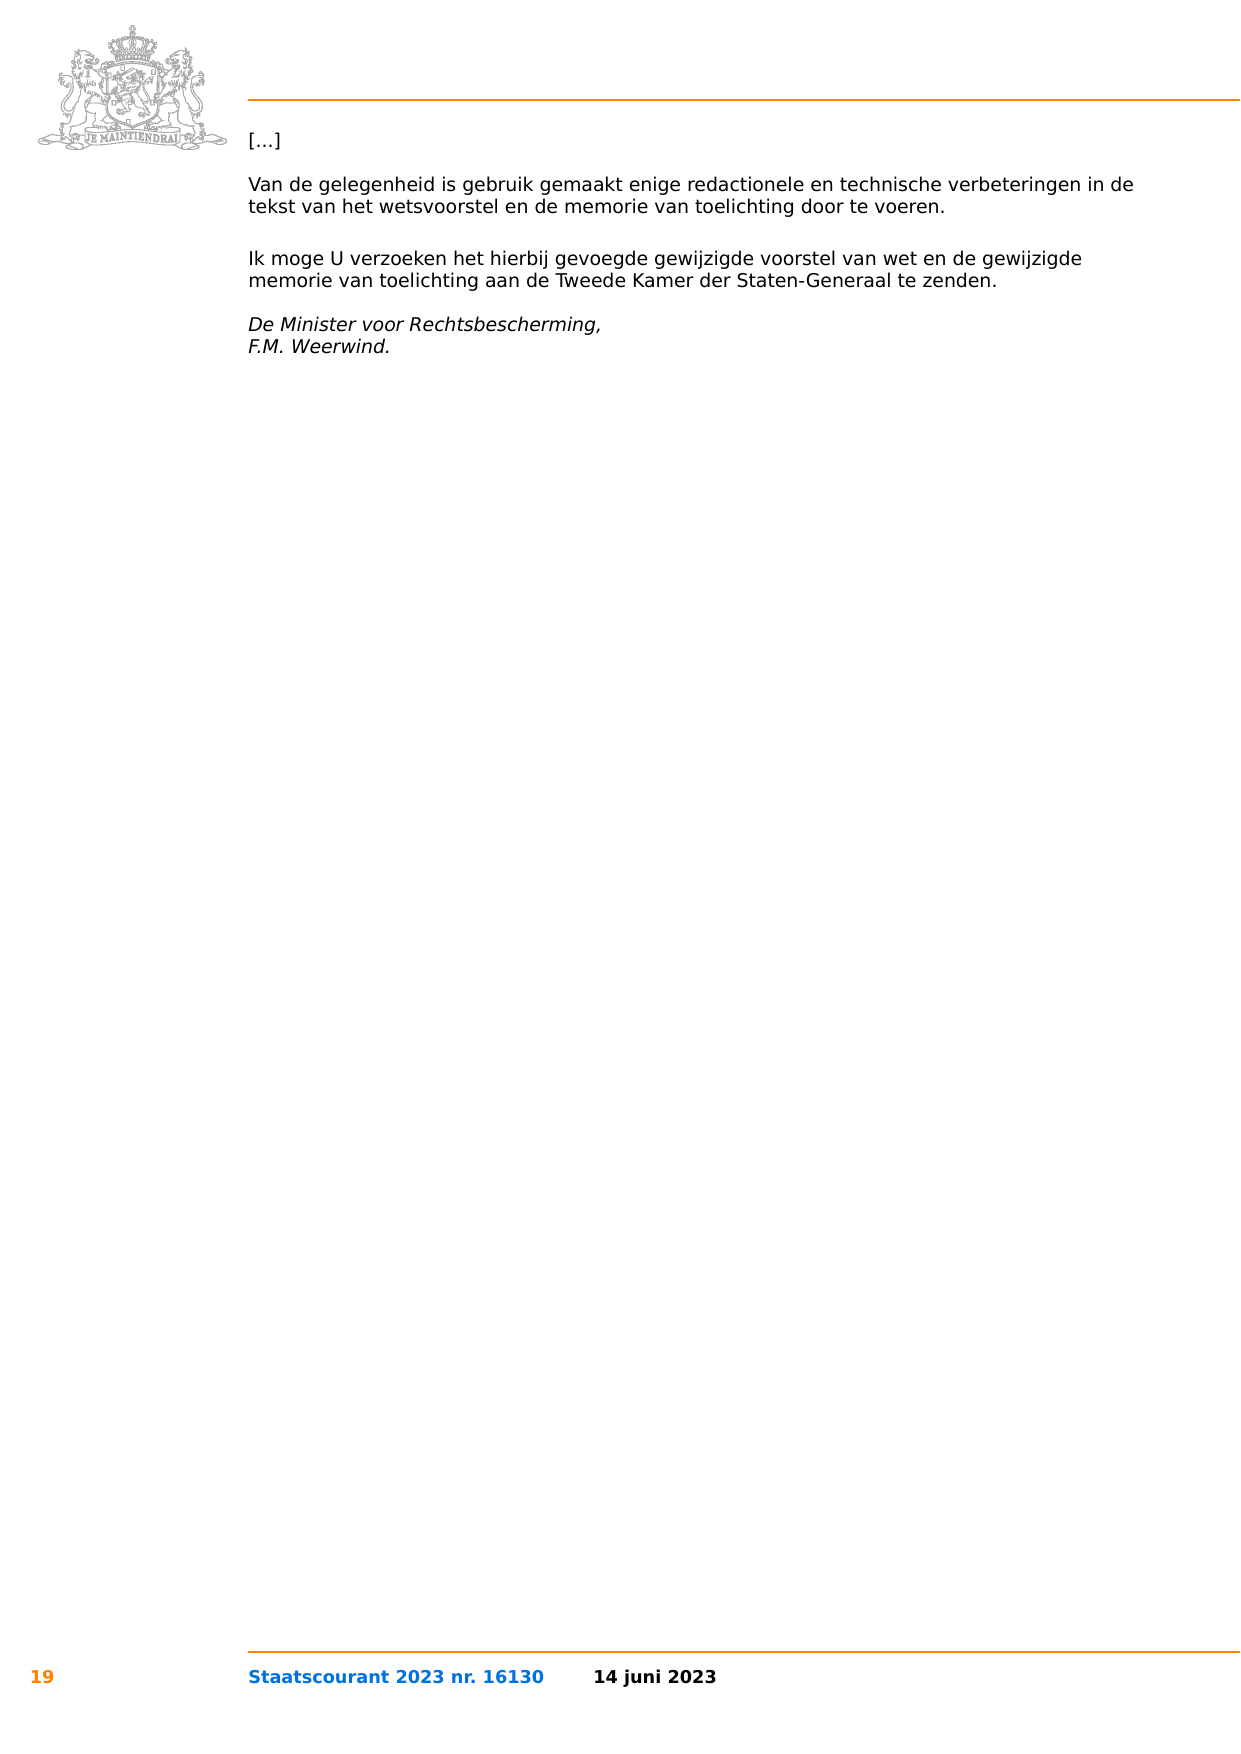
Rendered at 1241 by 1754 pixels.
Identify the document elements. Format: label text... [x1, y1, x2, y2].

picture [38, 25, 227, 150]
text Van de gelegenheid is gebruik gemaakt enige redactionele en technische verbeteringen in de tekst van het wetsvoorstel en de memorie van toelichting door te voeren. [248, 174, 1163, 218]
text [...] [248, 130, 1163, 152]
text De Minister voor Rechtsbescherming, F.M. Weerwind. [248, 313, 1163, 357]
text Ik moge U verzoeken het hierbij gevoegde gewijzigde voorstel van wet en de gewijzigde memorie van toelichting aan de Tweede Kamer der Staten-Generaal te zenden. [248, 248, 1163, 292]
